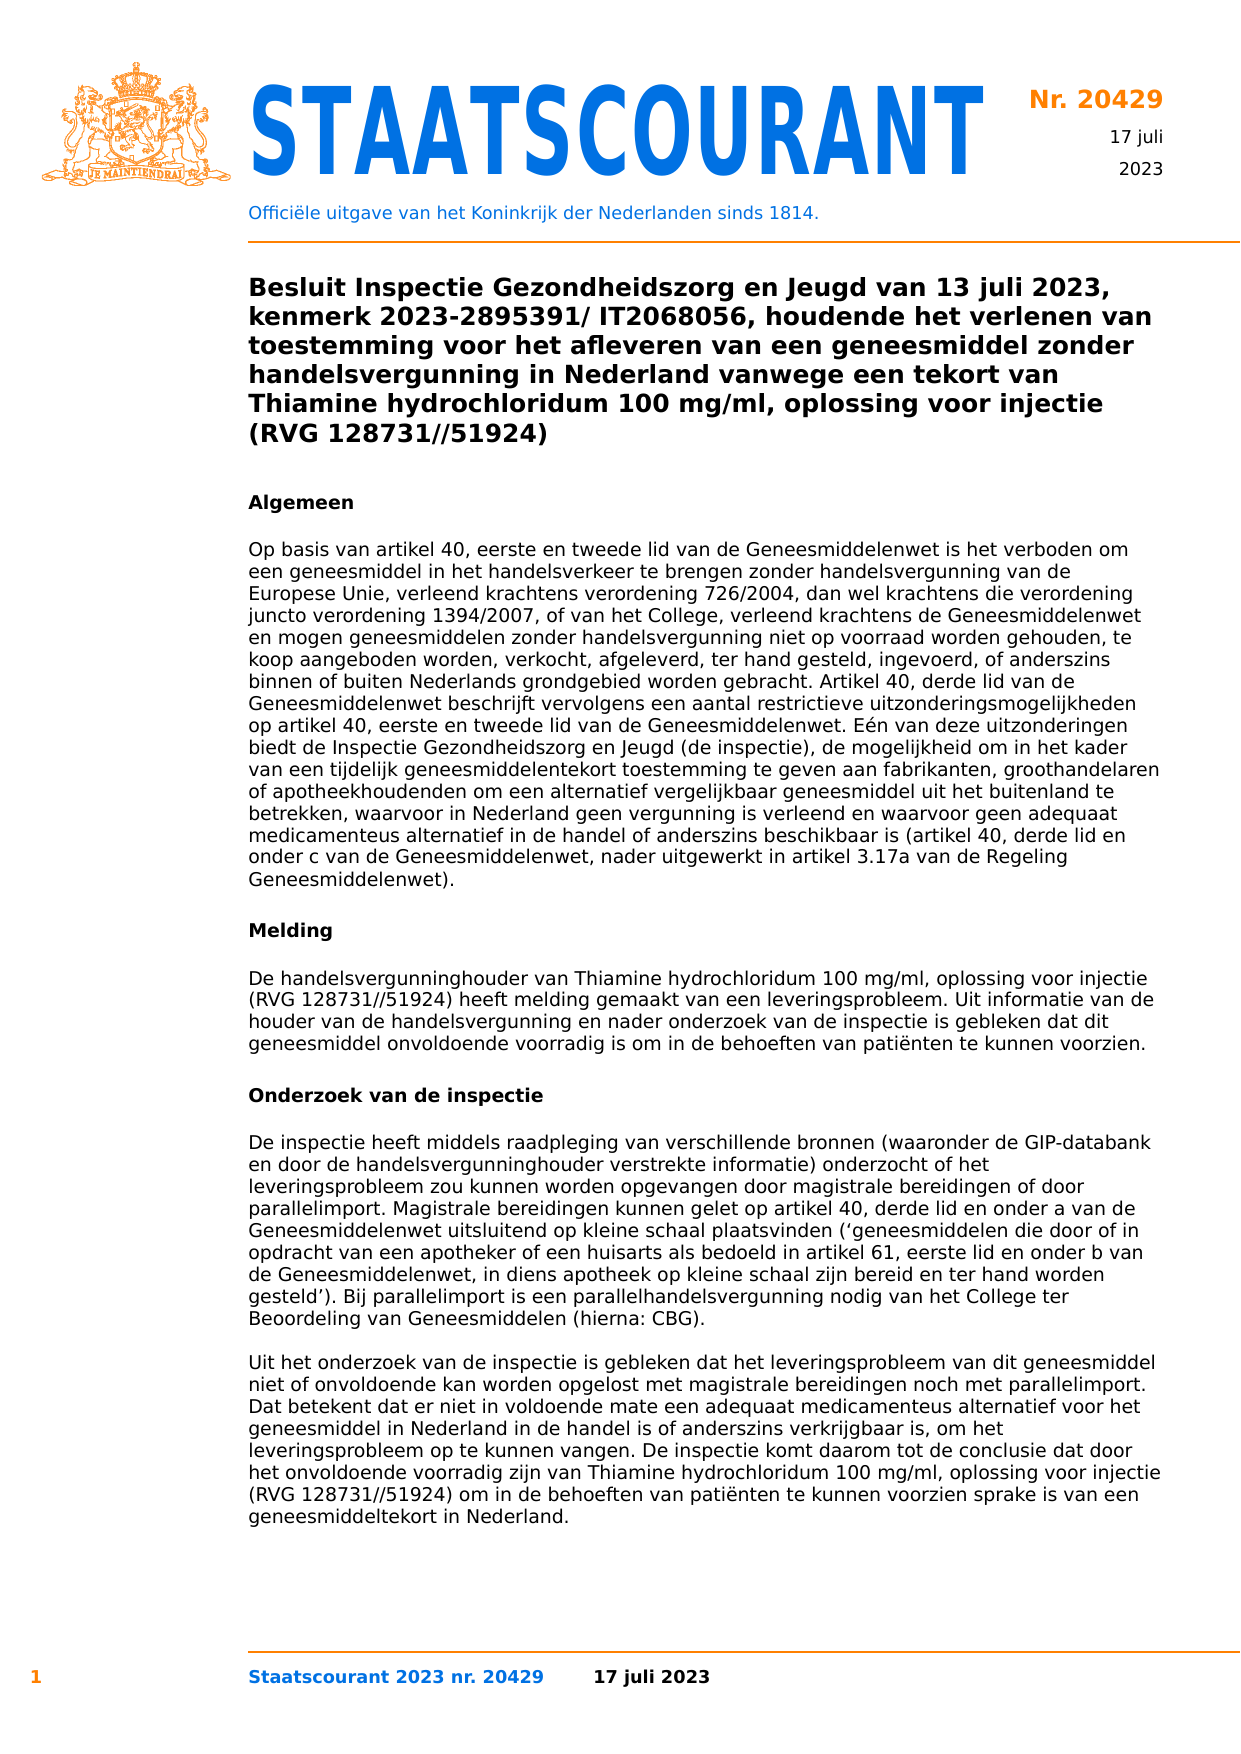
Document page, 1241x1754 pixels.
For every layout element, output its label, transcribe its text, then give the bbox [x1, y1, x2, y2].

text Uit het onderzoek van de inspectie is gebleken dat het leveringsprobleem van dit geneesmiddel niet of onvoldoende kan worden opgelost met magistrale bereidingen noch met parallelimport. Dat betekent dat er niet in voldoende mate een adequaat medicamenteus alternatief voor het geneesmiddel in Nederland in de handel is of anderszins verkrijgbaar is, om het leveringsprobleem op te kunnen vangen. De inspectie komt daarom tot de conclusie dat door het onvoldoende voorradig zijn van Thiamine hydrochloridum 100 mg/ml, oplossing voor injectie (RVG 128731//51924) om in de behoeften van patiënten te kunnen voorzien sprake is van een geneesmiddeltekort in Nederland. [248, 1352, 1163, 1528]
subtitle Algemeen [248, 492, 1163, 514]
table_header [25, 62, 248, 241]
table_header STAATSCOURANT [248, 62, 998, 203]
table_cell 2023 [998, 153, 1240, 203]
table_cell Officiële uitgave van het Koninkrijk der Nederlanden sinds 1814. [248, 203, 1240, 241]
picture [41, 62, 231, 186]
text De handelsvergunninghouder van Thiamine hydrochloridum 100 mg/ml, oplossing voor injectie (RVG 128731//51924) heeft melding gemaakt van een leveringsprobleem. Uit informatie van de houder van de handelsvergunning en nader onderzoek van de inspectie is gebleken dat dit geneesmiddel onvoldoende voorradig is om in de behoeften van patiënten te kunnen voorzien. [248, 967, 1163, 1055]
text Op basis van artikel 40, eerste en tweede lid van de Geneesmiddelenwet is het verboden om een geneesmiddel in het handelsverkeer te brengen zonder handelsvergunning van de Europese Unie, verleend krachtens verordening 726/2004, dan wel krachtens die verordening juncto verordening 1394/2007, of van het College, verleend krachtens de Geneesmiddelenwet en mogen geneesmiddelen zonder handelsvergunning niet op voorraad worden gehouden, te koop aangeboden worden, verkocht, afgeleverd, ter hand gesteld, ingevoerd, of anderszins binnen of buiten Nederlands grondgebied worden gebracht. Artikel 40, derde lid van de Geneesmiddelenwet beschrijft vervolgens een aantal restrictieve uitzonderingsmogelijkheden op artikel 40, eerste en tweede lid van de Geneesmiddelenwet. Eén van deze uitzonderingen biedt de Inspectie Gezondheidszorg en Jeugd (de inspectie), de mogelijkheid om in het kader van een tijdelijk geneesmiddelentekort toestemming te geven aan fabrikanten, groothandelaren of apotheekhoudenden om een alternatief vergelijkbaar geneesmiddel uit het buitenland te betrekken, waarvoor in Nederland geen vergunning is verleend en waarvoor geen adequaat medicamenteus alternatief in de handel of anderszins beschikbaar is (artikel 40, derde lid en onder c van de Geneesmiddelenwet, nader uitgewerkt in artikel 3.17a van de Regeling Geneesmiddelenwet). [248, 539, 1163, 890]
table_header Nr. 20429 [998, 62, 1240, 121]
text De inspectie heeft middels raadpleging van verschillende bronnen (waaronder de GIP-databank en door de handelsvergunninghouder verstrekte informatie) onderzocht of het leveringsprobleem zou kunnen worden opgevangen door magistrale bereidingen of door parallelimport. Magistrale bereidingen kunnen gelet op artikel 40, derde lid en onder a van de Geneesmiddelenwet uitsluitend op kleine schaal plaatsvinden (‘geneesmiddelen die door of in opdracht van een apotheker of een huisarts als bedoeld in artikel 61, eerste lid en onder b van de Geneesmiddelenwet, in diens apotheek op kleine schaal zijn bereid en ter hand worden gesteld’). Bij parallelimport is een parallelhandelsvergunning nodig van het College ter Beoordeling van Geneesmiddelen (hierna: CBG). [248, 1132, 1163, 1330]
subtitle Melding [248, 920, 1163, 942]
subtitle Onderzoek van de inspectie [248, 1085, 1163, 1107]
table_cell 17 juli [998, 121, 1240, 153]
subtitle Besluit Inspectie Gezondheidszorg en Jeugd van 13 juli 2023, kenmerk 2023-2895391/ IT2068056, houdende het verlenen van toestemming voor het afleveren van een geneesmiddel zonder handelsvergunning in Nederland vanwege een tekort van Thiamine hydrochloridum 100 mg/ml, oplossing voor injectie (RVG 128731//51924) [248, 273, 1163, 448]
